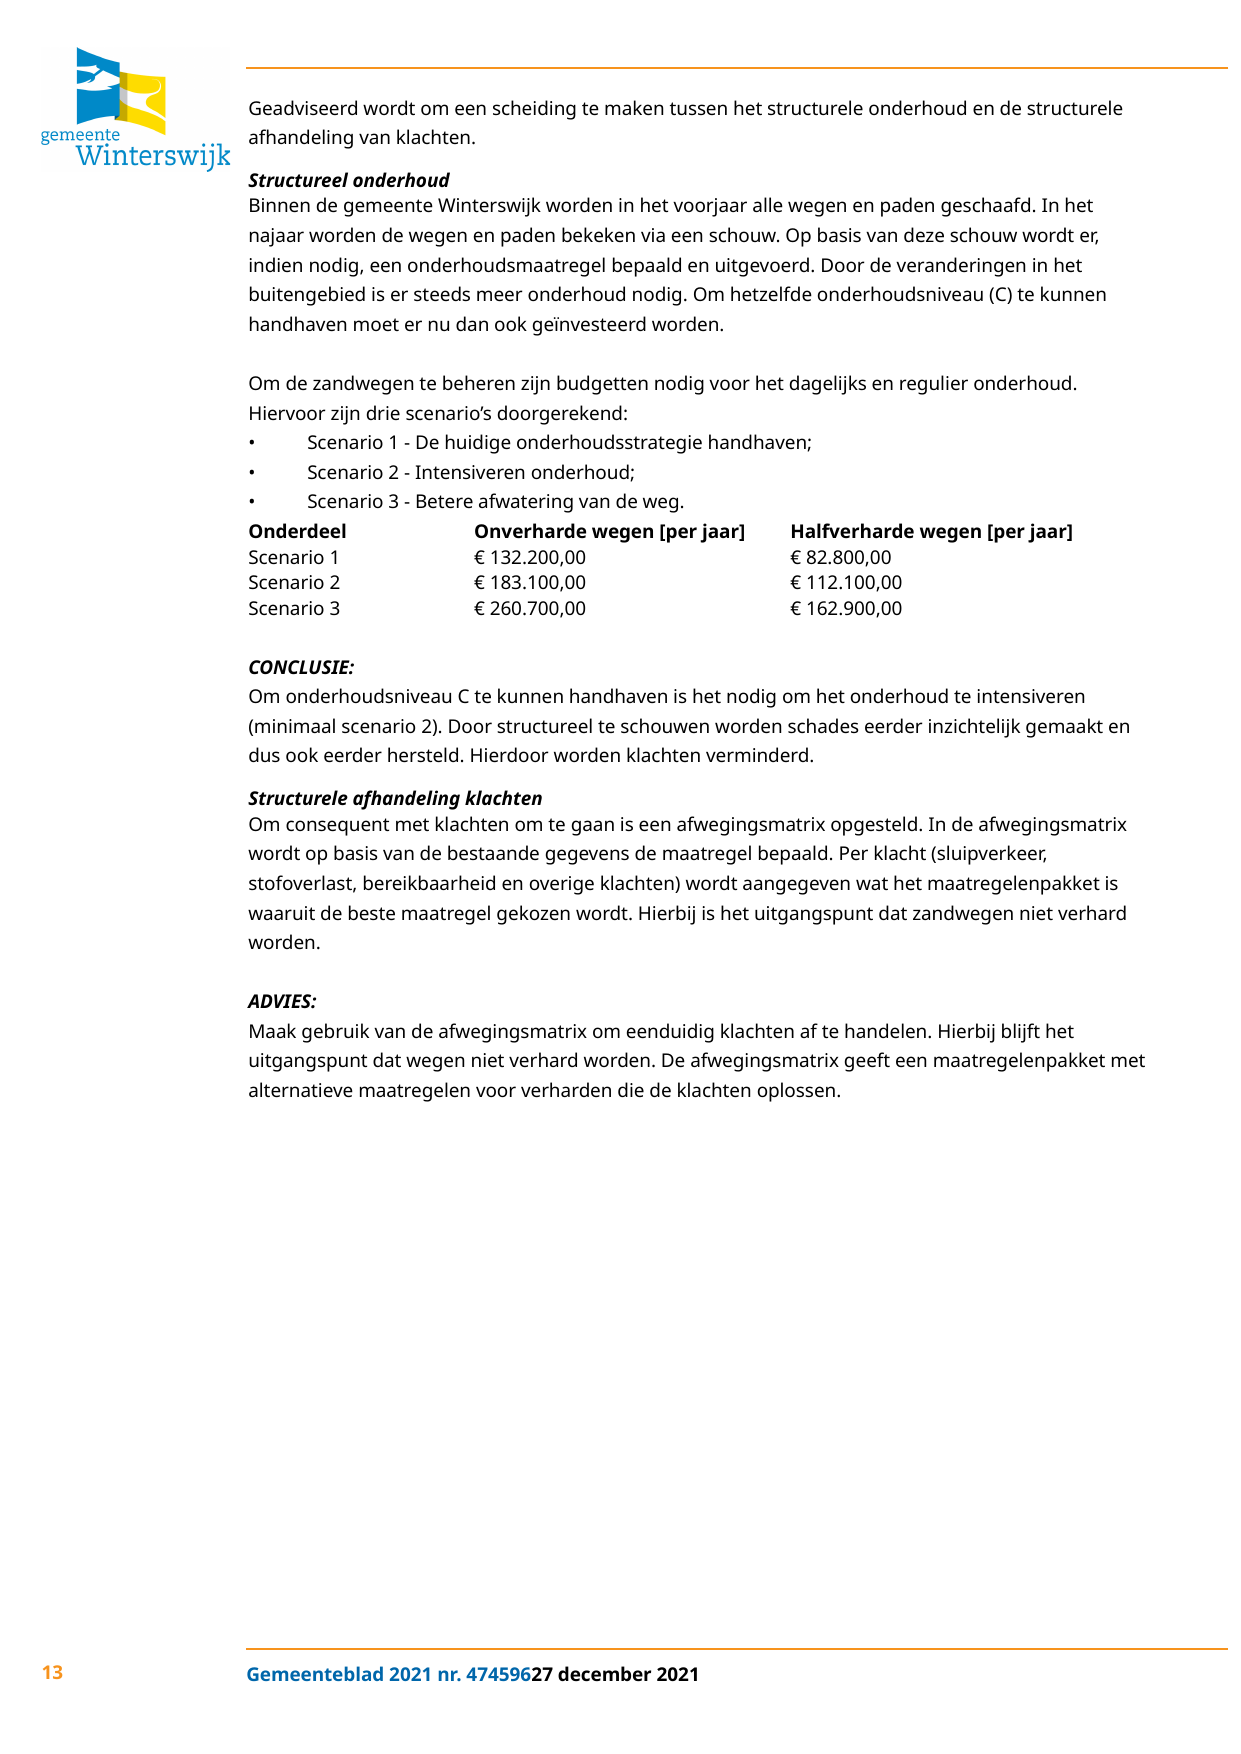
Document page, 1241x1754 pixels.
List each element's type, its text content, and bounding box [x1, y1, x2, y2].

table_header Geadviseerd wordt om een scheiding te maken tussen het structurele onderhoud en de structurele afhandeling van klachten. [248, 95, 1152, 150]
table_header Halfverharde wegen [per jaar] [790, 518, 1152, 544]
text Om consequent met klachten om te gaan is een afwegingsmatrix opgesteld. In de afwegingsmatrix wordt op basis van de bestaande gegevens de maatregel bepaald. Per klacht (sluipverkeer, stofoverlast, bereikbaarheid en overige klachten) wordt aangegeven wat het maatregelenpakket is waaruit de beste maatregel gekozen wordt. Hierbij is het uitgangspunt dat zandwegen niet verhard worden. [248, 811, 1152, 955]
list Scenario 2 - Intensiveren onderhoud; [248, 459, 1152, 484]
table_header ADVIES: Maak gebruik van de afwegingsmatrix om eenduidig klachten af te handelen. Hierbij blijft het uitgangspunt dat wegen niet verhard worden. De afwegingsmatrix geeft een maatregelenpakket met alternatieve maatregelen voor verharden die de klachten oplossen. [248, 989, 1152, 1103]
table_cell € 260.700,00 [474, 595, 790, 621]
text Om de zandwegen te beheren zijn budgetten nodig voor het dagelijks en regulier onderhoud. Hiervoor zijn drie scenario’s doorgerekend: [248, 370, 1152, 425]
text Binnen de gemeente Winterswijk worden in het voorjaar alle wegen en paden geschaafd. In het najaar worden de wegen en paden bekeken via een schouw. Op basis van deze schouw wordt er, indien nodig, een onderhoudsmaatregel bepaald en uitgevoerd. Door de veranderingen in het buitengebied is er steeds meer onderhoud nodig. Om hetzelfde onderhoudsniveau (C) te kunnen handhaven moet er nu dan ook geïnvesteerd worden. [248, 193, 1152, 337]
picture [41, 47, 231, 172]
table_cell Scenario 1 [248, 544, 474, 569]
list Scenario 1 - De huidige onderhoudsstrategie handhaven; [248, 429, 1152, 455]
table_header Onderdeel [248, 518, 474, 544]
table_cell € 132.200,00 [474, 544, 790, 569]
text Structurele afhandeling klachten [248, 785, 1152, 811]
table_cell € 162.900,00 [790, 595, 1152, 621]
table_cell Scenario 3 [248, 595, 474, 621]
picture [225, 153, 231, 162]
text Structureel onderhoud [248, 167, 1152, 193]
table_cell € 82.800,00 [790, 544, 1152, 569]
table_cell Scenario 2 [248, 570, 474, 595]
table_header CONCLUSIE: Om onderhoudsniveau C te kunnen handhaven is het nodig om het onderhoud te intensiveren (minimaal scenario 2). Door structureel te schouwen worden schades eerder inzichtelijk gemaakt en dus ook eerder hersteld. Hierdoor worden klachten verminderd. [248, 654, 1152, 768]
table_cell € 183.100,00 [474, 570, 790, 595]
table_cell € 112.100,00 [790, 570, 1152, 595]
table_header Onverharde wegen [per jaar] [474, 518, 790, 544]
list Scenario 3 - Betere afwatering van de weg. [248, 488, 1152, 514]
